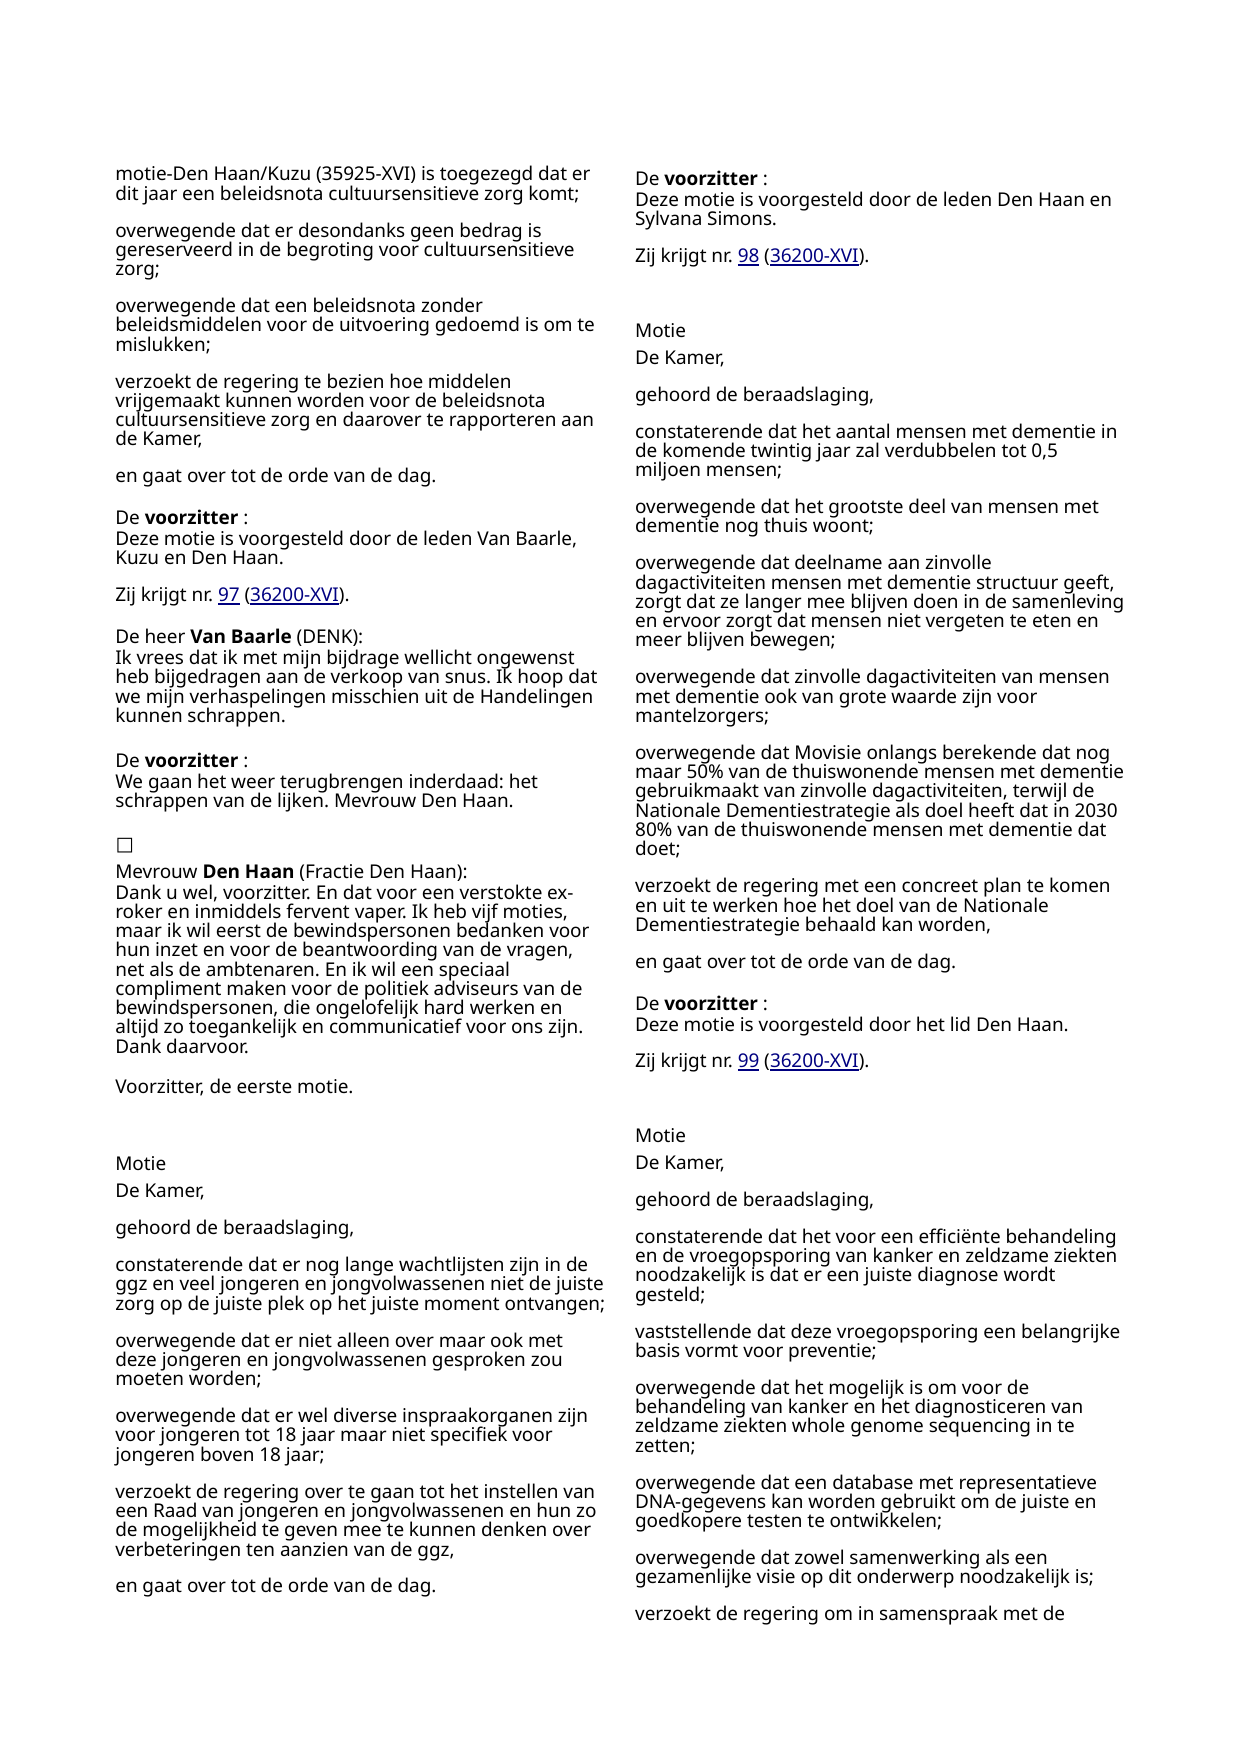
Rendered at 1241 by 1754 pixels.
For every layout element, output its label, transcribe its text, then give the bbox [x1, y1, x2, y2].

text overwegende dat zinvolle dagactiviteiten van mensen met dementie ook van grote waarde zijn voor mantelzorgers; [635, 668, 1125, 726]
text De voorzitter : [115, 747, 605, 773]
text Zij krijgt nr. 99 (36200-XVI). [635, 1052, 1125, 1072]
text Motie [635, 317, 1125, 343]
text gehoord de beraadslaging, [115, 1219, 605, 1238]
text De Kamer, [115, 1182, 605, 1201]
text Voorzitter, de eerste motie. [115, 1078, 605, 1097]
text overwegende dat Movisie onlangs berekende dat nog maar 50% van de thuiswonende mensen met dementie gebruikmaakt van zinvolle dagactiviteiten, terwijl de Nationale Dementiestrategie als doel heeft dat in 2030 80% van de thuiswonende mensen met dementie dat doet; [635, 744, 1125, 859]
text Dank u wel, voorzitter. En dat voor een verstokte ex-roker en inmiddels fervent vaper. Ik heb vijf moties, maar ik wil eerst de bewindspersonen bedanken voor hun inzet en voor de beantwoording van de vragen, net als de ambtenaren. En ik wil een speciaal compliment maken voor de politiek adviseurs van de bewindspersonen, die ongelofelijk hard werken en altijd zo toegankelijk en communicatief voor ons zijn. Dank daarvoor. [115, 884, 605, 1057]
text De heer Van Baarle (DENK): [115, 623, 605, 649]
text gehoord de beraadslaging, [635, 1191, 1125, 1210]
text Deze motie is voorgesteld door het lid Den Haan. [635, 1016, 1125, 1035]
text overwegende dat zowel samenwerking als een gezamenlijke visie op dit onderwerp noodzakelijk is; [635, 1549, 1125, 1588]
text Zij krijgt nr. 98 (36200-XVI). [635, 247, 1125, 267]
text verzoekt de regering met een concreet plan te komen en uit te werken hoe het doel van de Nationale Dementiestrategie behaald kan worden, [635, 877, 1125, 935]
text ⬜ [115, 832, 605, 858]
text verzoekt de regering om in samenspraak met de [635, 1605, 1125, 1625]
text en gaat over tot de orde van de dag. [115, 467, 605, 487]
text en gaat over tot de orde van de dag. [635, 953, 1125, 972]
text Motie [635, 1122, 1125, 1148]
text verzoekt de regering over te gaan tot het instellen van een Raad van jongeren en jongvolwassenen en hun zo de mogelijkheid te geven mee te kunnen denken over verbeteringen ten aanzien van de ggz, [115, 1483, 605, 1560]
text Zij krijgt nr. 97 (36200-XVI). [115, 586, 605, 606]
text Mevrouw Den Haan (Fractie Den Haan): [115, 858, 605, 884]
text De Kamer, [635, 1154, 1125, 1173]
text overwegende dat een beleidsnota zonder beleidsmiddelen voor de uitvoering gedoemd is om te mislukken; [115, 297, 605, 355]
text De voorzitter : [635, 165, 1125, 191]
text overwegende dat er niet alleen over maar ook met deze jongeren en jongvolwassenen gesproken zou moeten worden; [115, 1332, 605, 1389]
text overwegende dat het mogelijk is om voor de behandeling van kanker en het diagnosticeren van zeldzame ziekten whole genome sequencing in te zetten; [635, 1379, 1125, 1456]
text We gaan het weer terugbrengen inderdaad: het schrappen van de lijken. Mevrouw Den Haan. [115, 773, 605, 811]
text overwegende dat een database met representatieve DNA-gegevens kan worden gebruikt om de juiste en goedkopere testen te ontwikkelen; [635, 1474, 1125, 1531]
text Ik vrees dat ik met mijn bijdrage wellicht ongewenst heb bijgedragen aan de verkoop van snus. Ik hoop dat we mijn verhaspelingen misschien uit de Handelingen kunnen schrappen. [115, 649, 605, 726]
text De Kamer, [635, 349, 1125, 368]
text en gaat over tot de orde van de dag. [115, 1577, 605, 1597]
text Deze motie is voorgesteld door de leden Van Baarle, Kuzu en Den Haan. [115, 530, 605, 569]
text constaterende dat het aantal mensen met dementie in de komende twintig jaar zal verdubbelen tot 0,5 miljoen mensen; [635, 423, 1125, 480]
text overwegende dat het grootste deel van mensen met dementie nog thuis woont; [635, 498, 1125, 537]
text constaterende dat het voor een efficiënte behandeling en de vroegopsporing van kanker en zeldzame ziekten noodzakelijk is dat er een juiste diagnose wordt gesteld; [635, 1228, 1125, 1305]
text vaststellende dat deze vroegopsporing een belangrijke basis vormt voor preventie; [635, 1323, 1125, 1361]
text verzoekt de regering te bezien hoe middelen vrijgemaakt kunnen worden voor de beleidsnota cultuursensitieve zorg en daarover te rapporteren aan de Kamer, [115, 373, 605, 450]
text constaterende dat er nog lange wachtlijsten zijn in de ggz en veel jongeren en jongvolwassenen niet de juiste zorg op de juiste plek op het juiste moment ontvangen; [115, 1256, 605, 1314]
text De voorzitter : [635, 990, 1125, 1016]
text overwegende dat er desondanks geen bedrag is gereserveerd in de begroting voor cultuursensitieve zorg; [115, 222, 605, 279]
text De voorzitter : [115, 504, 605, 530]
text gehoord de beraadslaging, [635, 386, 1125, 405]
text overwegende dat er wel diverse inspraakorganen zijn voor jongeren tot 18 jaar maar niet specifiek voor jongeren boven 18 jaar; [115, 1407, 605, 1465]
text Deze motie is voorgesteld door de leden Den Haan en Sylvana Simons. [635, 191, 1125, 229]
text Motie [115, 1151, 605, 1176]
text motie-Den Haan/Kuzu (35925-XVI) is toegezegd dat er dit jaar een beleidsnota cultuursensitieve zorg komt; [115, 165, 605, 204]
text overwegende dat deelname aan zinvolle dagactiviteiten mensen met dementie structuur geeft, zorgt dat ze langer mee blijven doen in de samenleving en ervoor zorgt dat mensen niet vergeten te eten en meer blijven bewegen; [635, 554, 1125, 651]
